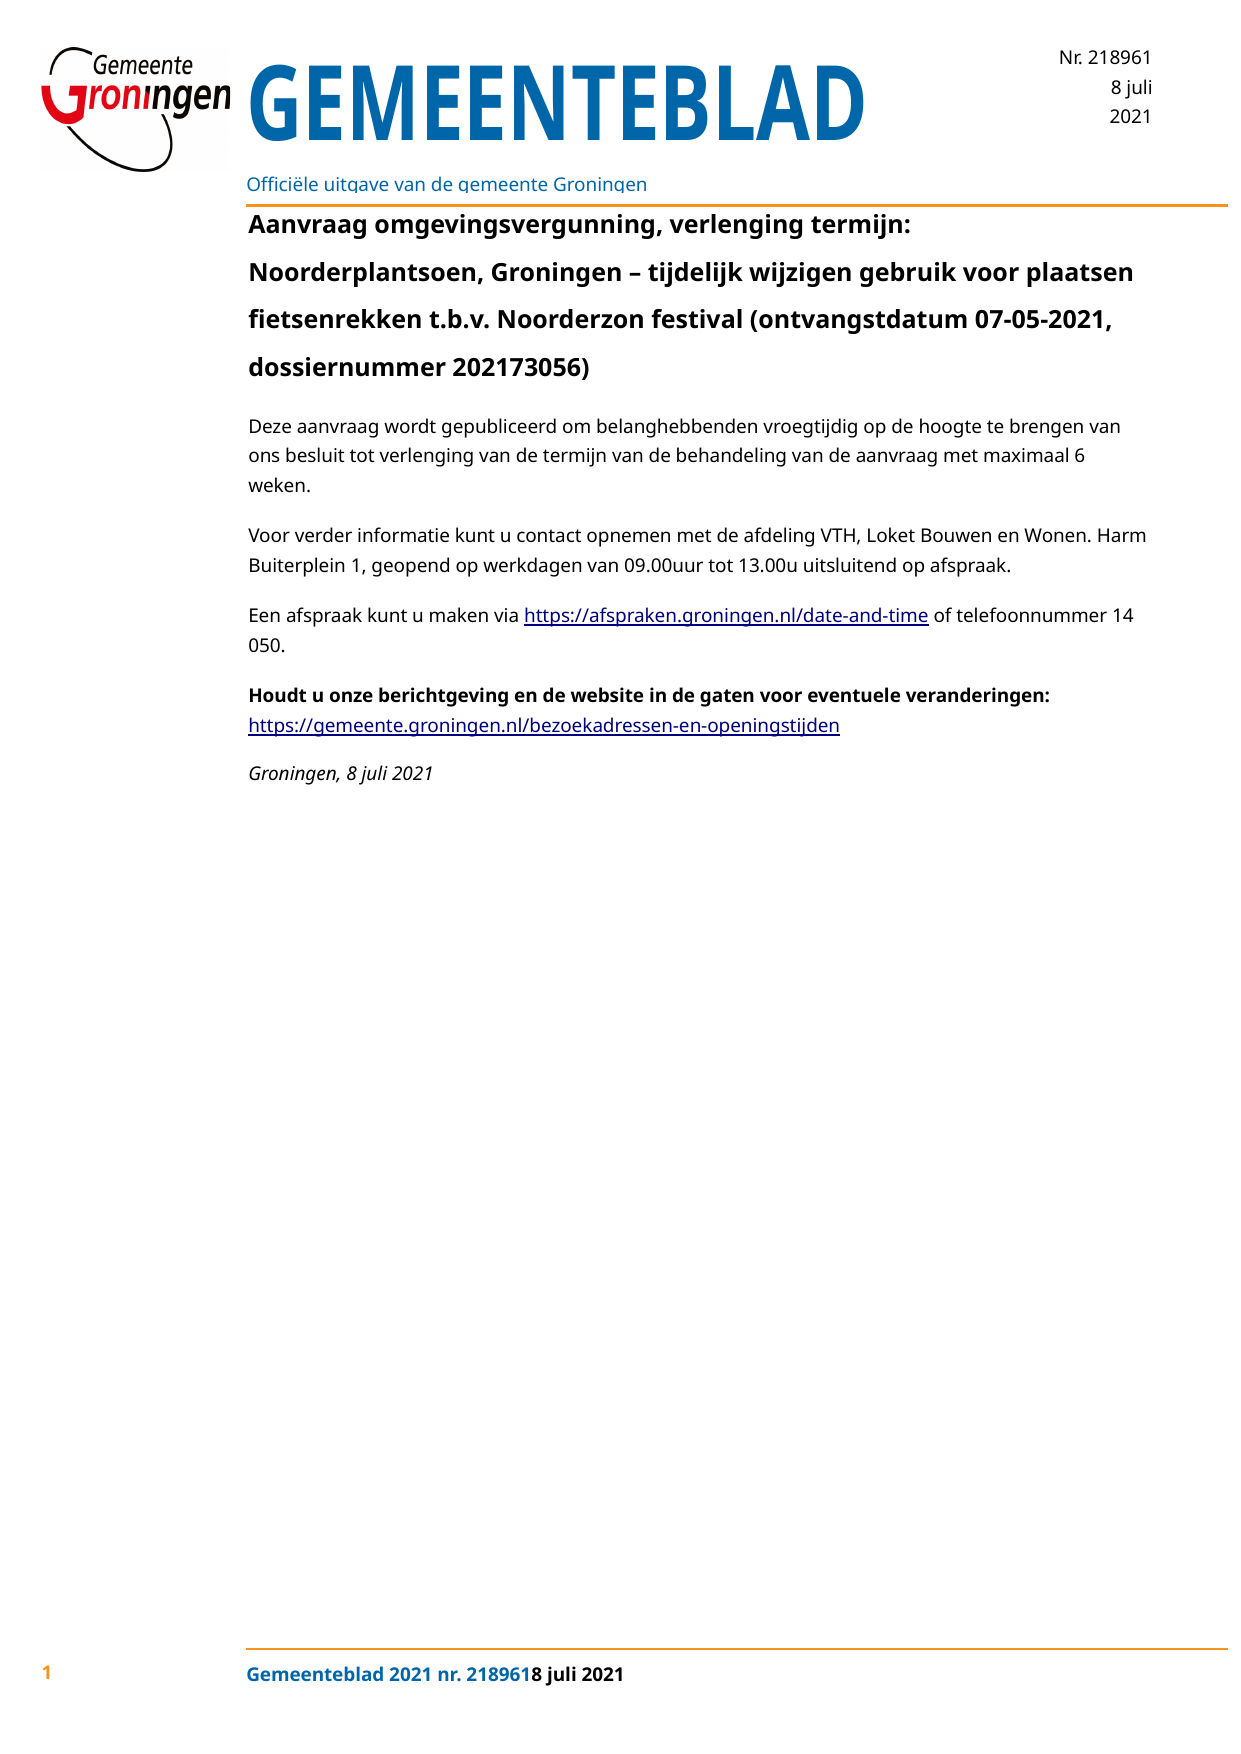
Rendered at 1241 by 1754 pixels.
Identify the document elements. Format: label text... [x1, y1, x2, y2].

picture [41, 47, 231, 172]
text Een afspraak kunt u maken via https://afspraken.groningen.nl/date-and-time of telefoonnummer 14 050. [248, 603, 1152, 658]
text Voor verder informatie kunt u contact opnemen met de afdeling VTH, Loket Bouwen en Wonen. Harm Buiterplein 1, geopend op werkdagen van 09.00uur tot 13.00u uitsluitend op afspraak. [248, 523, 1152, 578]
text Deze aanvraag wordt gepubliceerd om belanghebbenden vroegtijdig op de hoogte te brengen van ons besluit tot verlenging van de termijn van de behandeling van de aanvraag met maximaal 6 weken. [248, 413, 1152, 498]
text Houdt u onze berichtgeving en de website in de gaten voor eventuele veranderingen: https://gemeente.groningen.nl/bezoekadressen-en-openingstijden [248, 683, 1152, 738]
text Aanvraag omgevingsvergunning, verlenging termijn: Noorderplantsoen, Groningen – tijdelijk wijzigen gebruik voor plaatsen fietsenrekken t.b.v. Noorderzon festival (ontvangstdatum 07-05-2021, dossiernummer 202173056) [248, 207, 1152, 384]
text Groningen, 8 juli 2021 [248, 760, 1152, 786]
